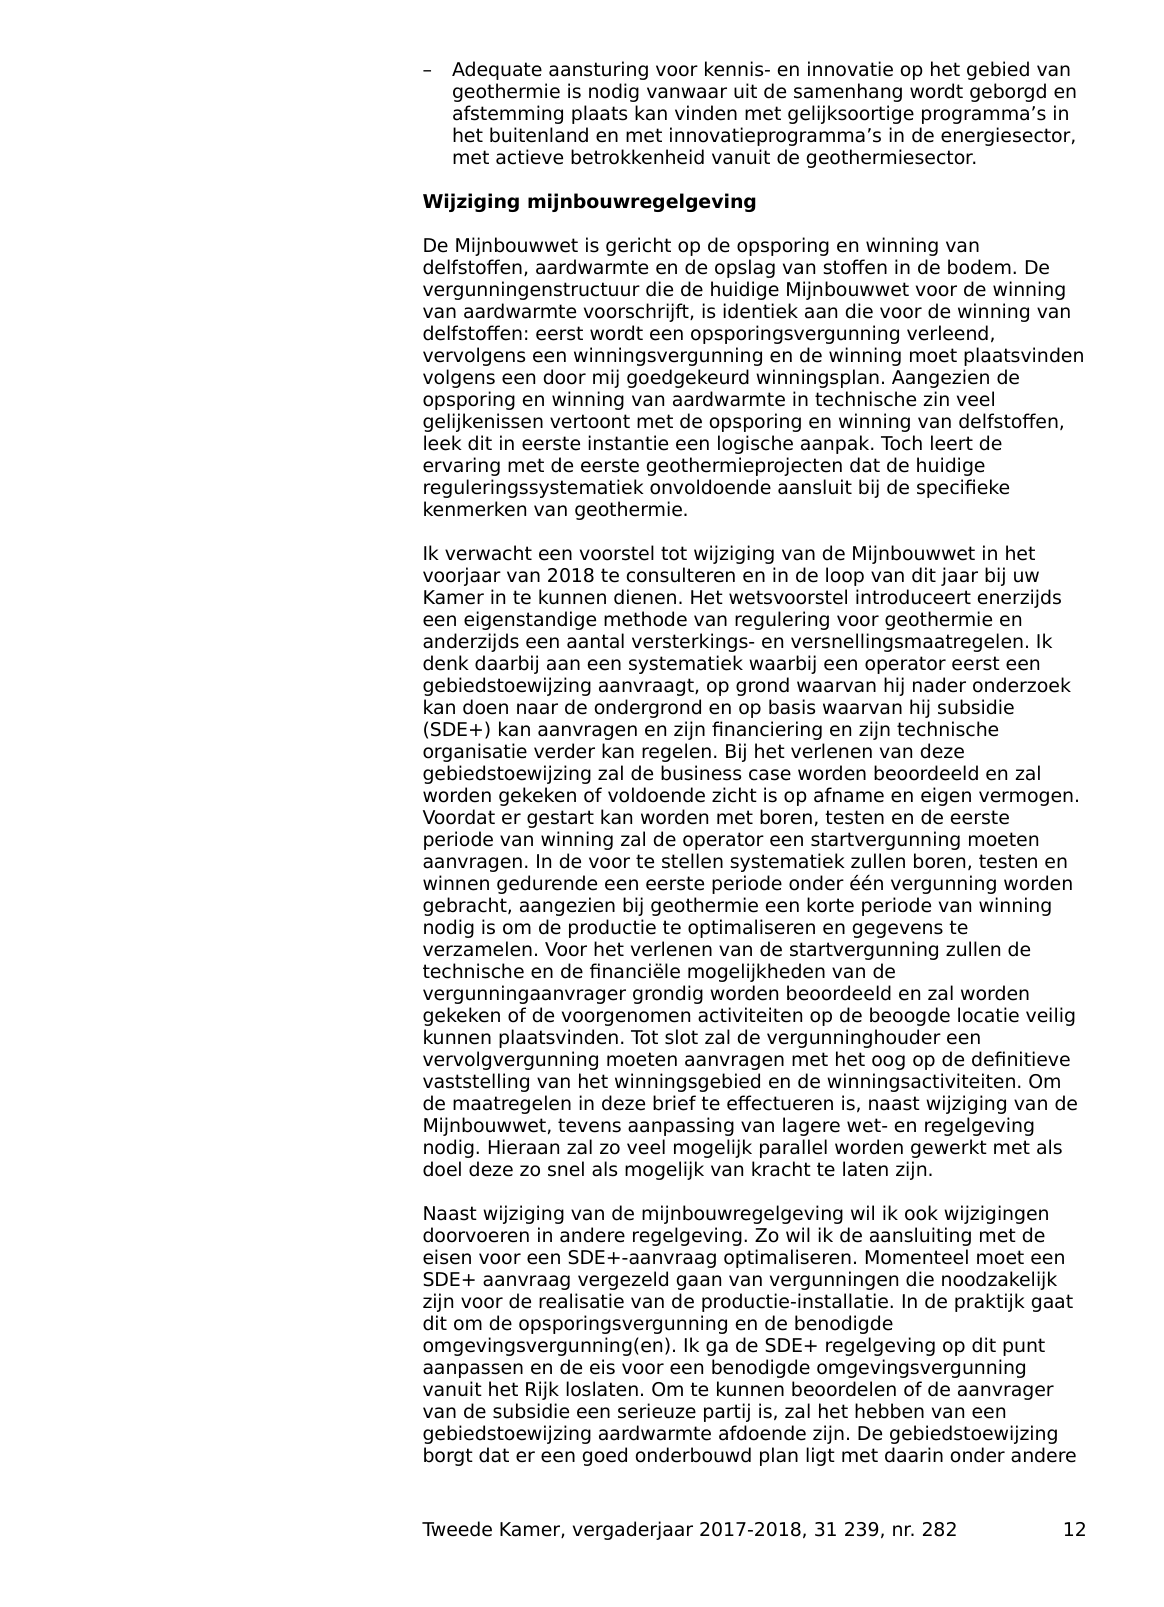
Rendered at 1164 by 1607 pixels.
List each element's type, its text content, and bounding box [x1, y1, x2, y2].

subtitle Wijziging mijnbouwregelgeving [422, 191, 1087, 213]
text Naast wijziging van de mijnbouwregelgeving wil ik ook wijzigingen doorvoeren in andere regelgeving. Zo wil ik de aansluiting met de eisen voor een SDE+-aanvraag optimaliseren. Momenteel moet een SDE+ aanvraag vergezeld gaan van vergunningen die noodzakelijk zijn voor de realisatie van de productie-installatie. In de praktijk gaat dit om de opsporingsvergunning en de benodigde omgevingsvergunning(en). Ik ga de SDE+ regelgeving op dit punt aanpassen en de eis voor een benodigde omgevingsvergunning vanuit het Rijk loslaten. Om te kunnen beoordelen of de aanvrager van de subsidie een serieuze partij is, zal het hebben van een gebiedstoewijzing aardwarmte afdoende zijn. De gebiedstoewijzing borgt dat er een goed onderbouwd plan ligt met daarin onder andere [422, 1203, 1087, 1467]
text – Adequate aansturing voor kennis- en innovatie op het gebied van geothermie is nodig vanwaar uit de samenhang wordt geborgd en afstemming plaats kan vinden met gelijksoortige programma’s in het buitenland en met innovatieprogramma’s in de energiesector, met actieve betrokkenheid vanuit de geothermiesector. [422, 59, 1087, 169]
text Ik verwacht een voorstel tot wijziging van de Mijnbouwwet in het voorjaar van 2018 te consulteren en in de loop van dit jaar bij uw Kamer in te kunnen dienen. Het wetsvoorstel introduceert enerzijds een eigenstandige methode van regulering voor geothermie en anderzijds een aantal versterkings- en versnellingsmaatregelen. Ik denk daarbij aan een systematiek waarbij een operator eerst een gebiedstoewijzing aanvraagt, op grond waarvan hij nader onderzoek kan doen naar de ondergrond en op basis waarvan hij subsidie (SDE+) kan aanvragen en zijn financiering en zijn technische organisatie verder kan regelen. Bij het verlenen van deze gebiedstoewijzing zal de business case worden beoordeeld en zal worden gekeken of voldoende zicht is op afname en eigen vermogen. Voordat er gestart kan worden met boren, testen en de eerste periode van winning zal de operator een startvergunning moeten aanvragen. In de voor te stellen systematiek zullen boren, testen en winnen gedurende een eerste periode onder één vergunning worden gebracht, aangezien bij geothermie een korte periode van winning nodig is om de productie te optimaliseren en gegevens te verzamelen. Voor het verlenen van de startvergunning zullen de technische en de financiële mogelijkheden van de vergunningaanvrager grondig worden beoordeeld en zal worden gekeken of de voorgenomen activiteiten op de beoogde locatie veilig kunnen plaatsvinden. Tot slot zal de vergunninghouder een vervolgvergunning moeten aanvragen met het oog op de definitieve vaststelling van het winningsgebied en de winningsactiviteiten. Om de maatregelen in deze brief te effectueren is, naast wijziging van de Mijnbouwwet, tevens aanpassing van lagere wet- en regelgeving nodig. Hieraan zal zo veel mogelijk parallel worden gewerkt met als doel deze zo snel als mogelijk van kracht te laten zijn. [422, 543, 1087, 1181]
text De Mijnbouwwet is gericht op de opsporing en winning van delfstoffen, aardwarmte en de opslag van stoffen in de bodem. De vergunningenstructuur die de huidige Mijnbouwwet voor de winning van aardwarmte voorschrijft, is identiek aan die voor de winning van delfstoffen: eerst wordt een opsporingsvergunning verleend, vervolgens een winningsvergunning en de winning moet plaatsvinden volgens een door mij goedgekeurd winningsplan. Aangezien de opsporing en winning van aardwarmte in technische zin veel gelijkenissen vertoont met de opsporing en winning van delfstoffen, leek dit in eerste instantie een logische aanpak. Toch leert de ervaring met de eerste geothermieprojecten dat de huidige reguleringssystematiek onvoldoende aansluit bij de specifieke kenmerken van geothermie. [422, 235, 1087, 521]
